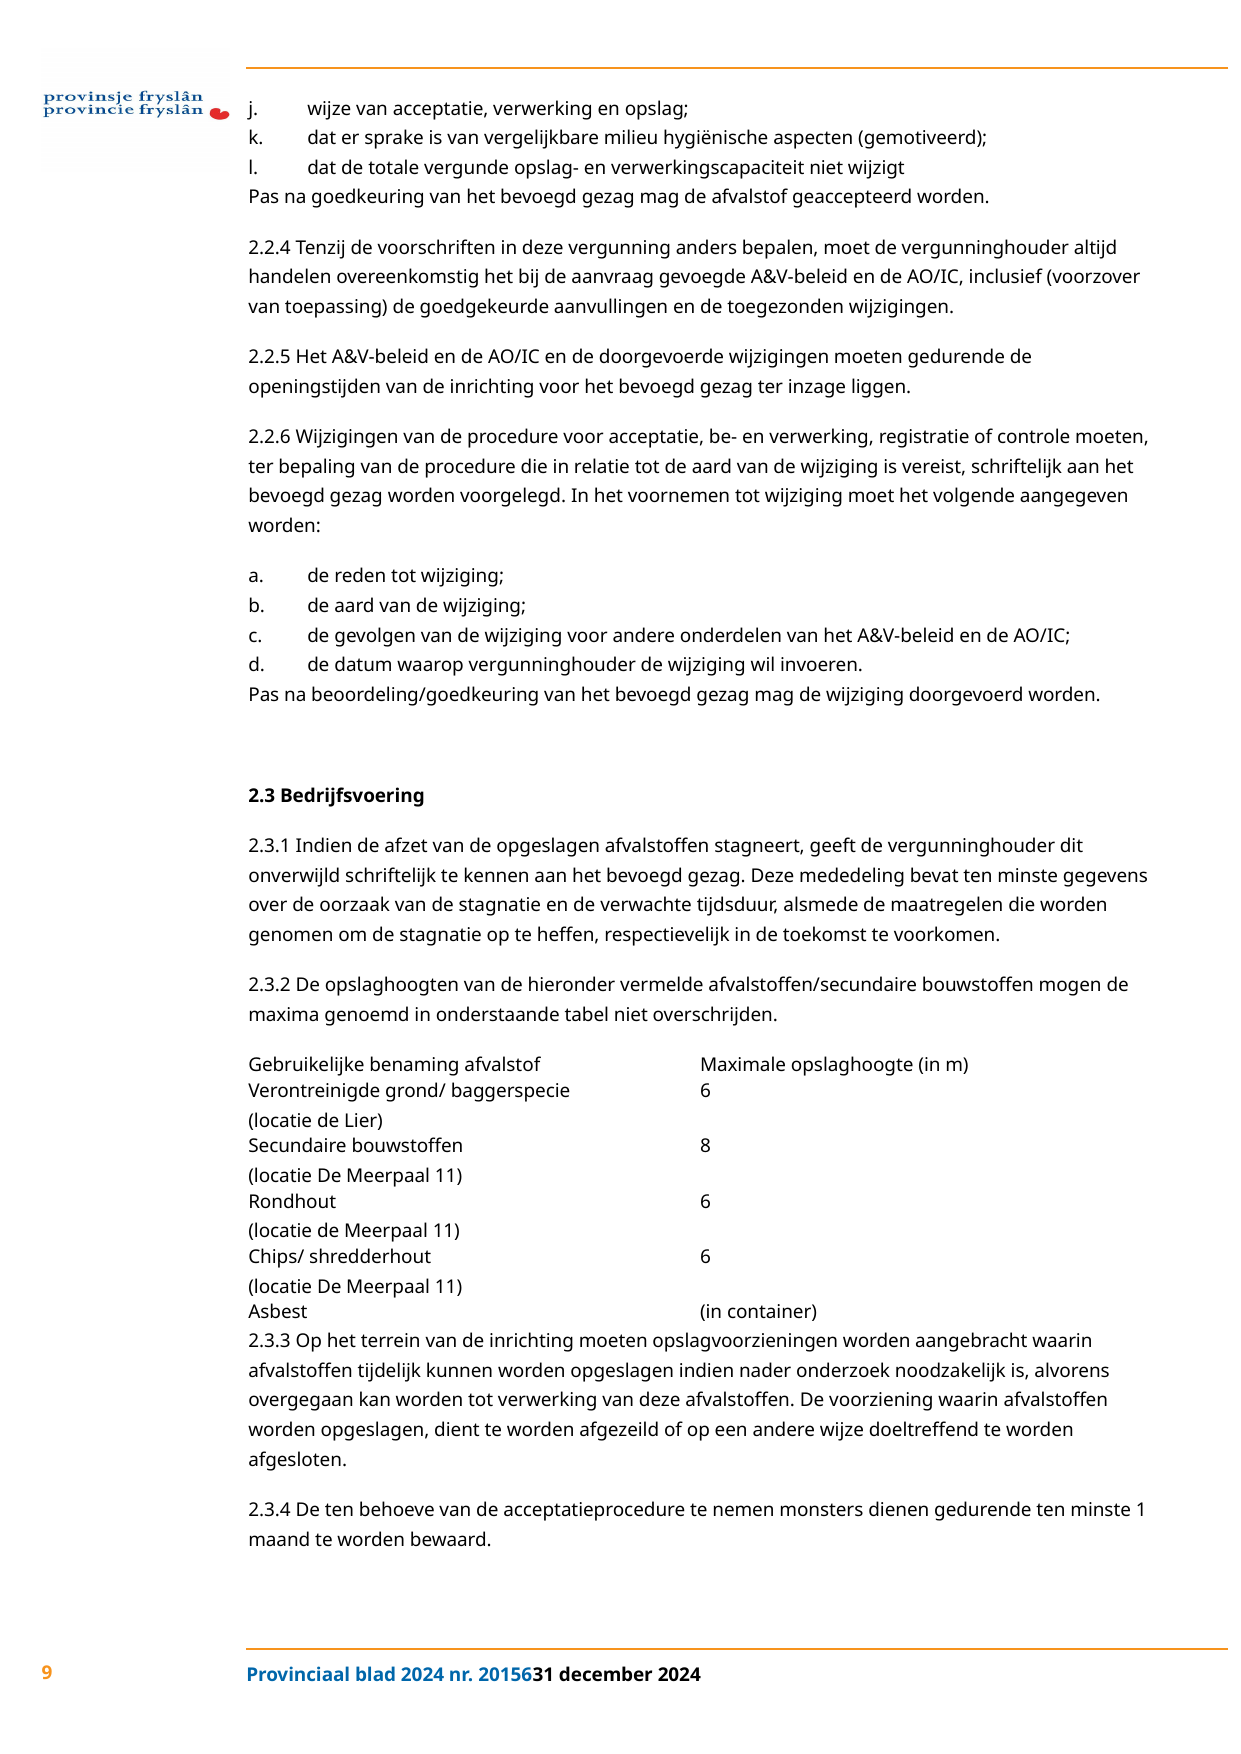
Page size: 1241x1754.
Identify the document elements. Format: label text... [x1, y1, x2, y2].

text 2.3.3 Op het terrein van de inrichting moeten opslagvoorzieningen worden aangebracht waarin afvalstoffen tijdelijk kunnen worden opgeslagen indien nader onderzoek noodzakelijk is, alvorens overgegaan kan worden tot verwerking van deze afvalstoffen. De voorziening waarin afvalstoffen worden opgeslagen, dient te worden afgezeild of op een andere wijze doeltreffend te worden afgesloten. [248, 1327, 1152, 1472]
text Pas na beoordeling/goedkeuring van het bevoegd gezag mag de wijziging doorgevoerd worden. [248, 681, 1152, 707]
text 2.3.1 Indien de afzet van de opgeslagen afvalstoffen stagneert, geeft de vergunninghouder dit onverwijld schriftelijk te kennen aan het bevoegd gezag. Deze mededeling bevat ten minste gegevens over de oorzaak van de stagnatie en de verwachte tijdsduur, alsmede de maatregelen die worden genomen om de stagnatie op te heffen, respectievelijk in de toekomst te voorkomen. [248, 832, 1152, 947]
text 2.3.4 De ten behoeve van de acceptatieprocedure te nemen monsters dienen gedurende ten minste 1 maand te worden bewaard. [248, 1496, 1152, 1552]
text 2.2.4 Tenzij de voorschriften in deze vergunning anders bepalen, moet de vergunninghouder altijd handelen overeenkomstig het bij de aanvraag gevoegde A&V-beleid en de AO/IC, inclusief (voorzover van toepassing) de goedgekeurde aanvullingen en de toegezonden wijzigingen. [248, 234, 1152, 319]
table_cell (in container) [700, 1299, 1152, 1324]
text 2.2.6 Wijzigingen van de procedure voor acceptatie, be- en verwerking, registratie of controle moeten, ter bepaling van de procedure die in relatie tot de aard van de wijziging is vereist, schriftelijk aan het bevoegd gezag worden voorgelegd. In het voornemen tot wijziging moet het volgende aangegeven worden: [248, 423, 1152, 538]
table_header Gebruikelijke benaming afvalstof [248, 1052, 700, 1077]
list de reden tot wijziging; [248, 563, 1152, 588]
table_cell 6 [700, 1188, 1152, 1243]
text 2.3 Bedrijfsvoering [248, 782, 1152, 808]
table_cell Verontreinigde grond/ baggerspecie (locatie de Lier) [248, 1077, 700, 1133]
list dat er sprake is van vergelijkbare milieu hygiënische aspecten (gemotiveerd); [248, 124, 1152, 150]
table_header Maximale opslaghoogte (in m) [700, 1052, 1152, 1077]
list dat de totale vergunde opslag- en verwerkingscapaciteit niet wijzigt [248, 154, 1152, 180]
list de aard van de wijziging; [248, 592, 1152, 618]
table_cell 6 [700, 1243, 1152, 1298]
picture [41, 47, 231, 172]
list de gevolgen van de wijziging voor andere onderdelen van het A&V-beleid en de AO/IC; [248, 622, 1152, 648]
table_cell Secundaire bouwstoffen (locatie De Meerpaal 11) [248, 1133, 700, 1188]
table_cell 8 [700, 1133, 1152, 1188]
table_cell Asbest [248, 1299, 700, 1324]
list wijze van acceptatie, verwerking en opslag; [248, 95, 1152, 121]
table_cell Rondhout (locatie de Meerpaal 11) [248, 1188, 700, 1243]
text 2.2.5 Het A&V-beleid en de AO/IC en de doorgevoerde wijzigingen moeten gedurende de openingstijden van de inrichting voor het bevoegd gezag ter inzage liggen. [248, 343, 1152, 399]
text Pas na goedkeuring van het bevoegd gezag mag de afvalstof geaccepteerd worden. [248, 183, 1152, 209]
table_cell Chips/ shredderhout (locatie De Meerpaal 11) [248, 1243, 700, 1298]
list de datum waarop vergunninghouder de wijziging wil invoeren. [248, 651, 1152, 677]
text 2.3.2 De opslaghoogten van de hieronder vermelde afvalstoffen/secundaire bouwstoffen mogen de maxima genoemd in onderstaande tabel niet overschrijden. [248, 971, 1152, 1027]
table_cell 6 [700, 1077, 1152, 1133]
